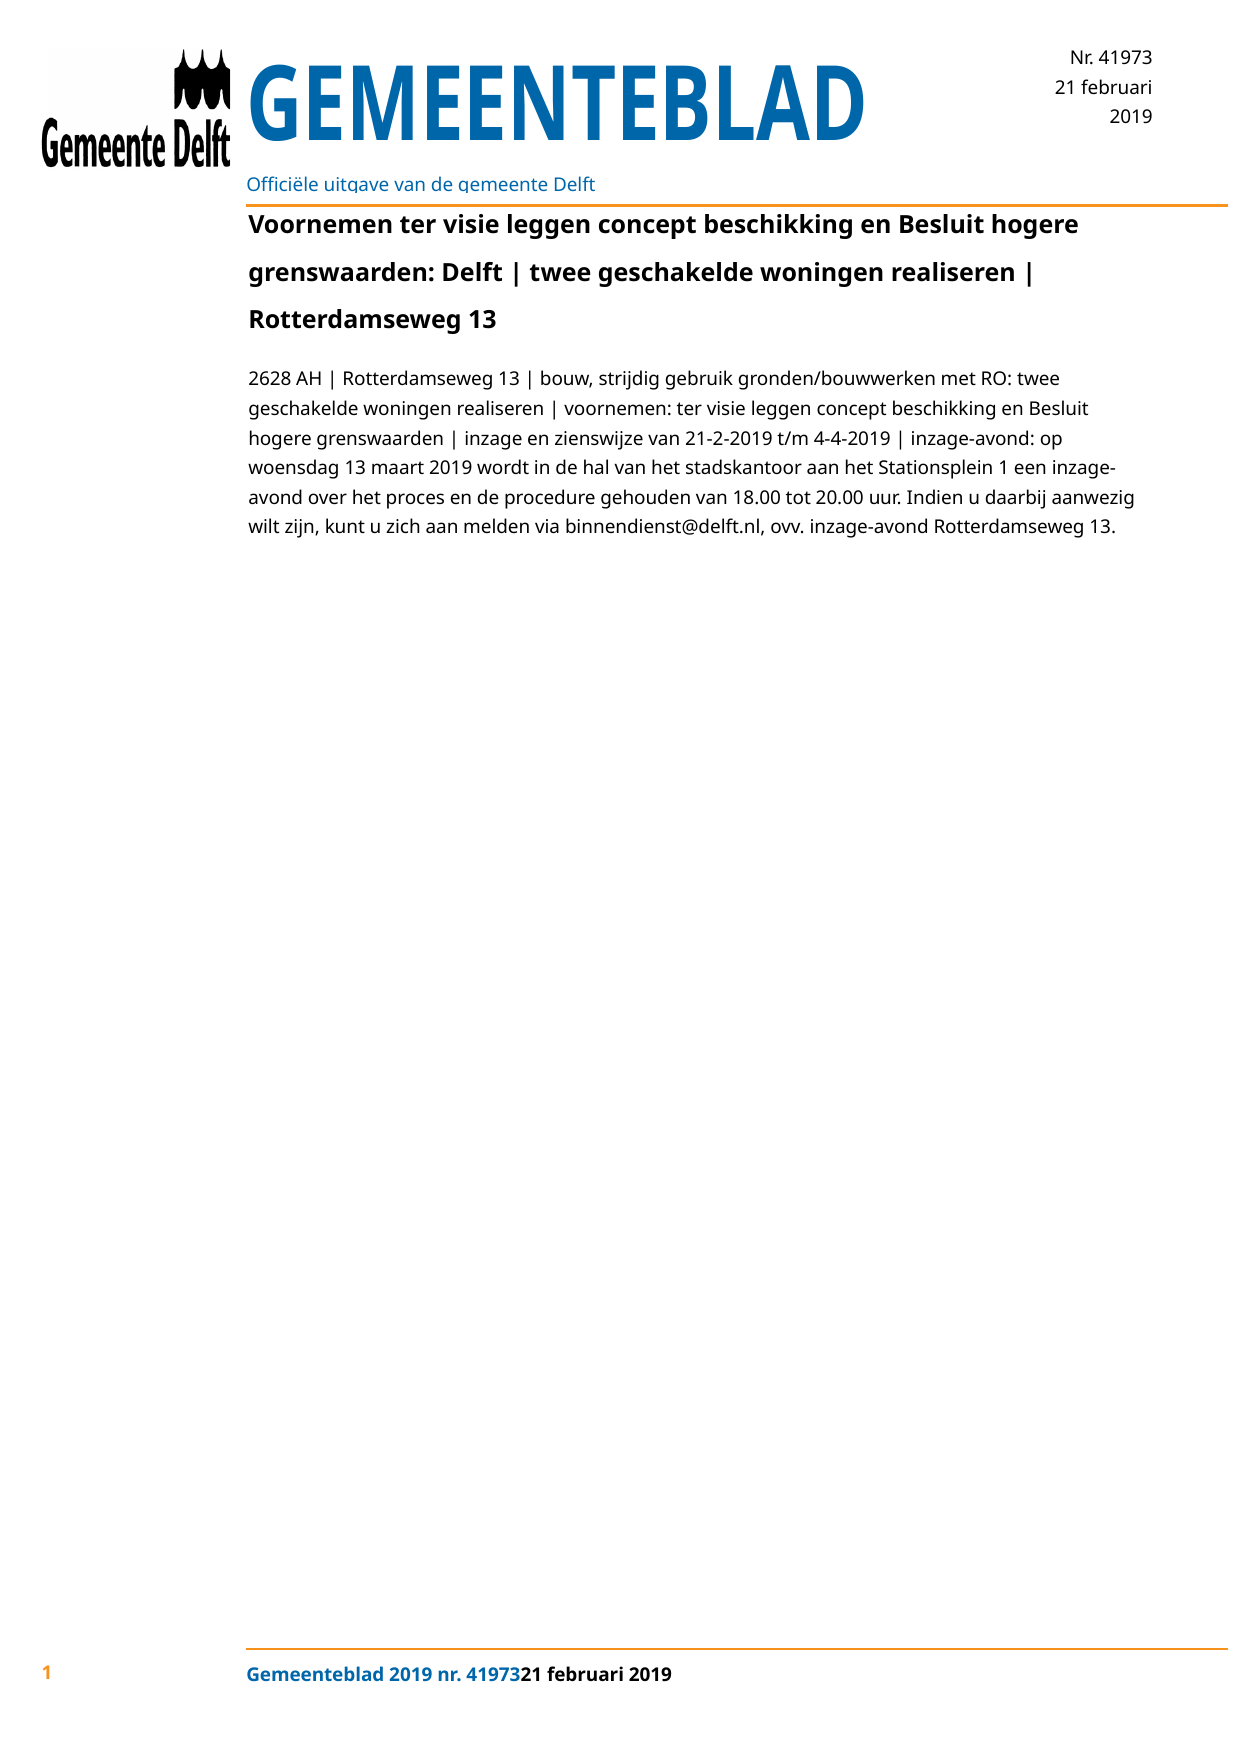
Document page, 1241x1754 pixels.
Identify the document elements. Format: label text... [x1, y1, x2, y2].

picture [41, 47, 231, 172]
text 2628 AH | Rotterdamseweg 13 | bouw, strijdig gebruik gronden/bouwwerken met RO: twee geschakelde woningen realiseren | voornemen: ter visie leggen concept beschikking en Besluit hogere grenswaarden | inzage en zienswijze van 21-2-2019 t/m 4-4-2019 | inzage-avond: op woensdag 13 maart 2019 wordt in de hal van het stadskantoor aan het Stationsplein 1 een inzage-avond over het proces en de procedure gehouden van 18.00 tot 20.00 uur. Indien u daarbij aanwezig wilt zijn, kunt u zich aan melden via binnendienst@delft.nl, ovv. inzage-avond Rotterdamseweg 13. [248, 366, 1152, 539]
text Voornemen ter visie leggen concept beschikking en Besluit hogere grenswaarden: Delft | twee geschakelde woningen realiseren | Rotterdamseweg 13 [248, 207, 1152, 336]
